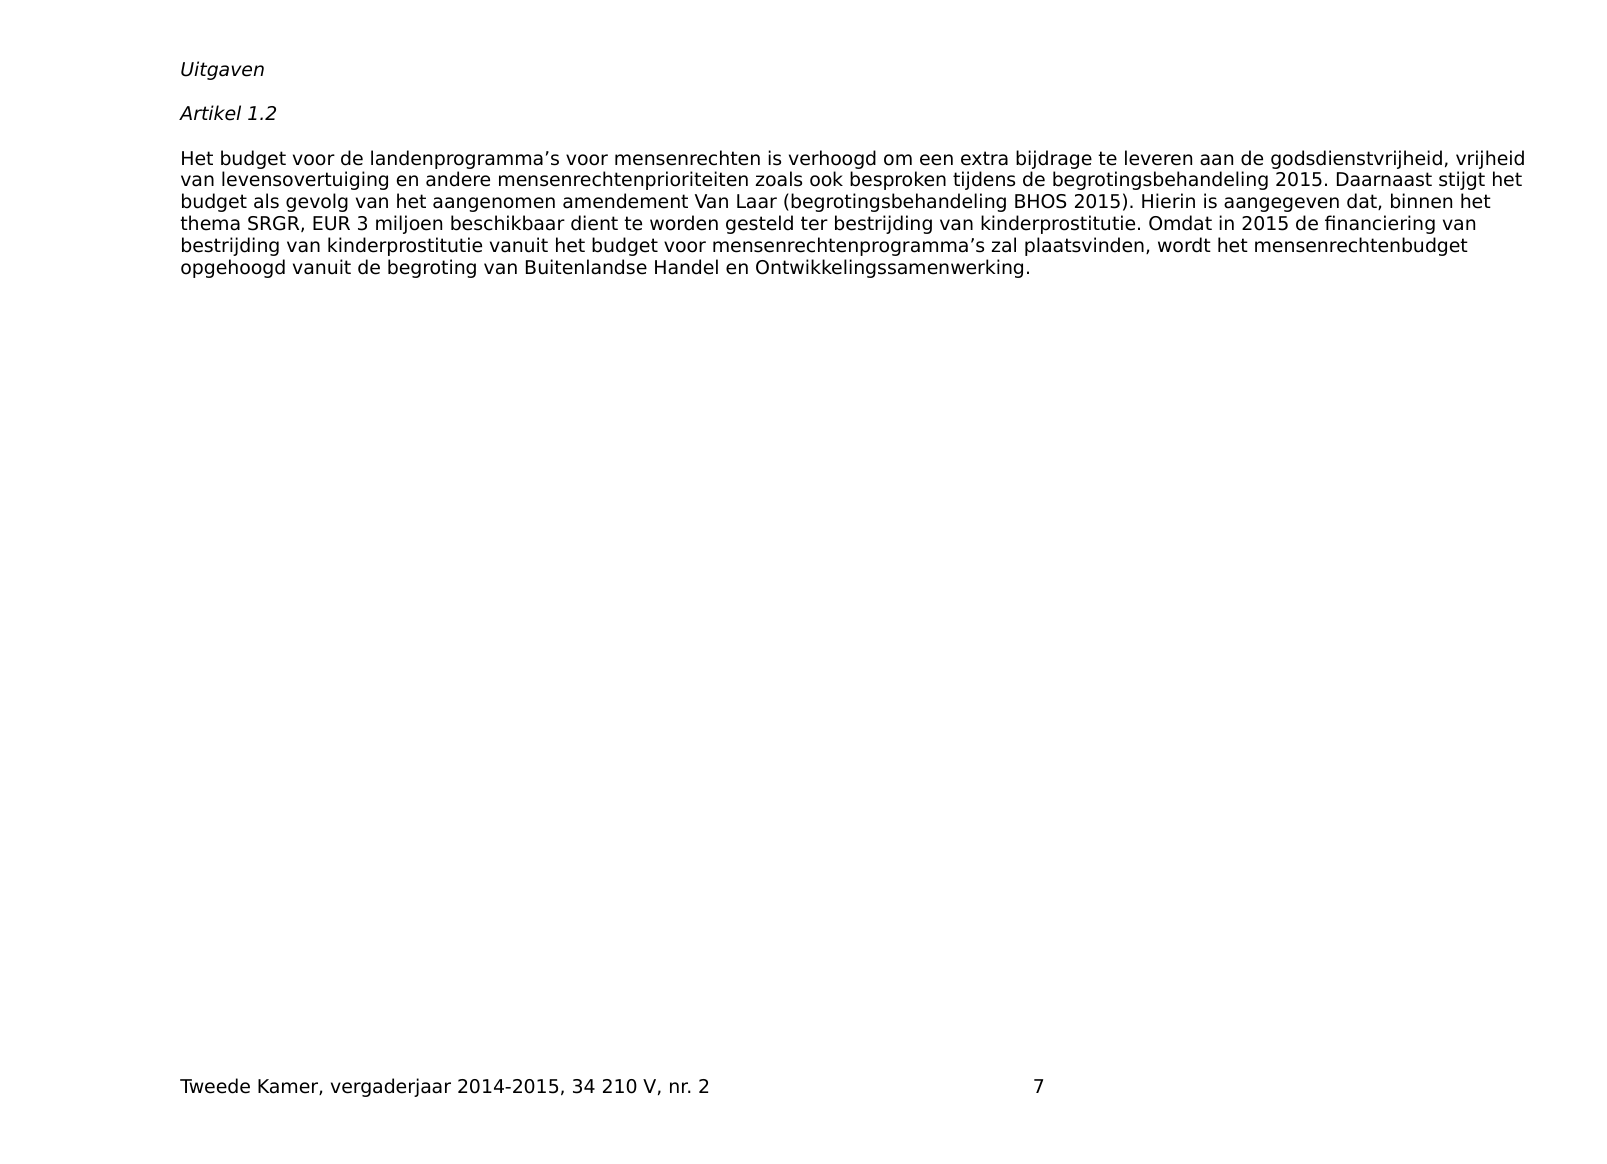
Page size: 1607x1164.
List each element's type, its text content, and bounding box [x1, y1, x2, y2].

text Het budget voor de landenprogramma’s voor mensenrechten is verhoogd om een extra bijdrage te leveren aan de godsdienstvrijheid, vrijheid van levensovertuiging en andere mensenrechtenprioriteiten zoals ook besproken tijdens de begrotingsbehandeling 2015. Daarnaast stijgt het budget als gevolg van het aangenomen amendement Van Laar (begrotingsbehandeling BHOS 2015). Hierin is aangegeven dat, binnen het thema SRGR, EUR 3 miljoen beschikbaar dient te worden gesteld ter bestrijding van kinderprostitutie. Omdat in 2015 de financiering van bestrijding van kinderprostitutie vanuit het budget voor mensenrechtenprogramma’s zal plaatsvinden, wordt het mensenrechtenbudget opgehoogd vanuit de begroting van Buitenlandse Handel en Ontwikkelingssamenwerking. [180, 147, 1529, 279]
subtitle Uitgaven [180, 59, 1529, 81]
subtitle Artikel 1.2 [180, 103, 1529, 125]
